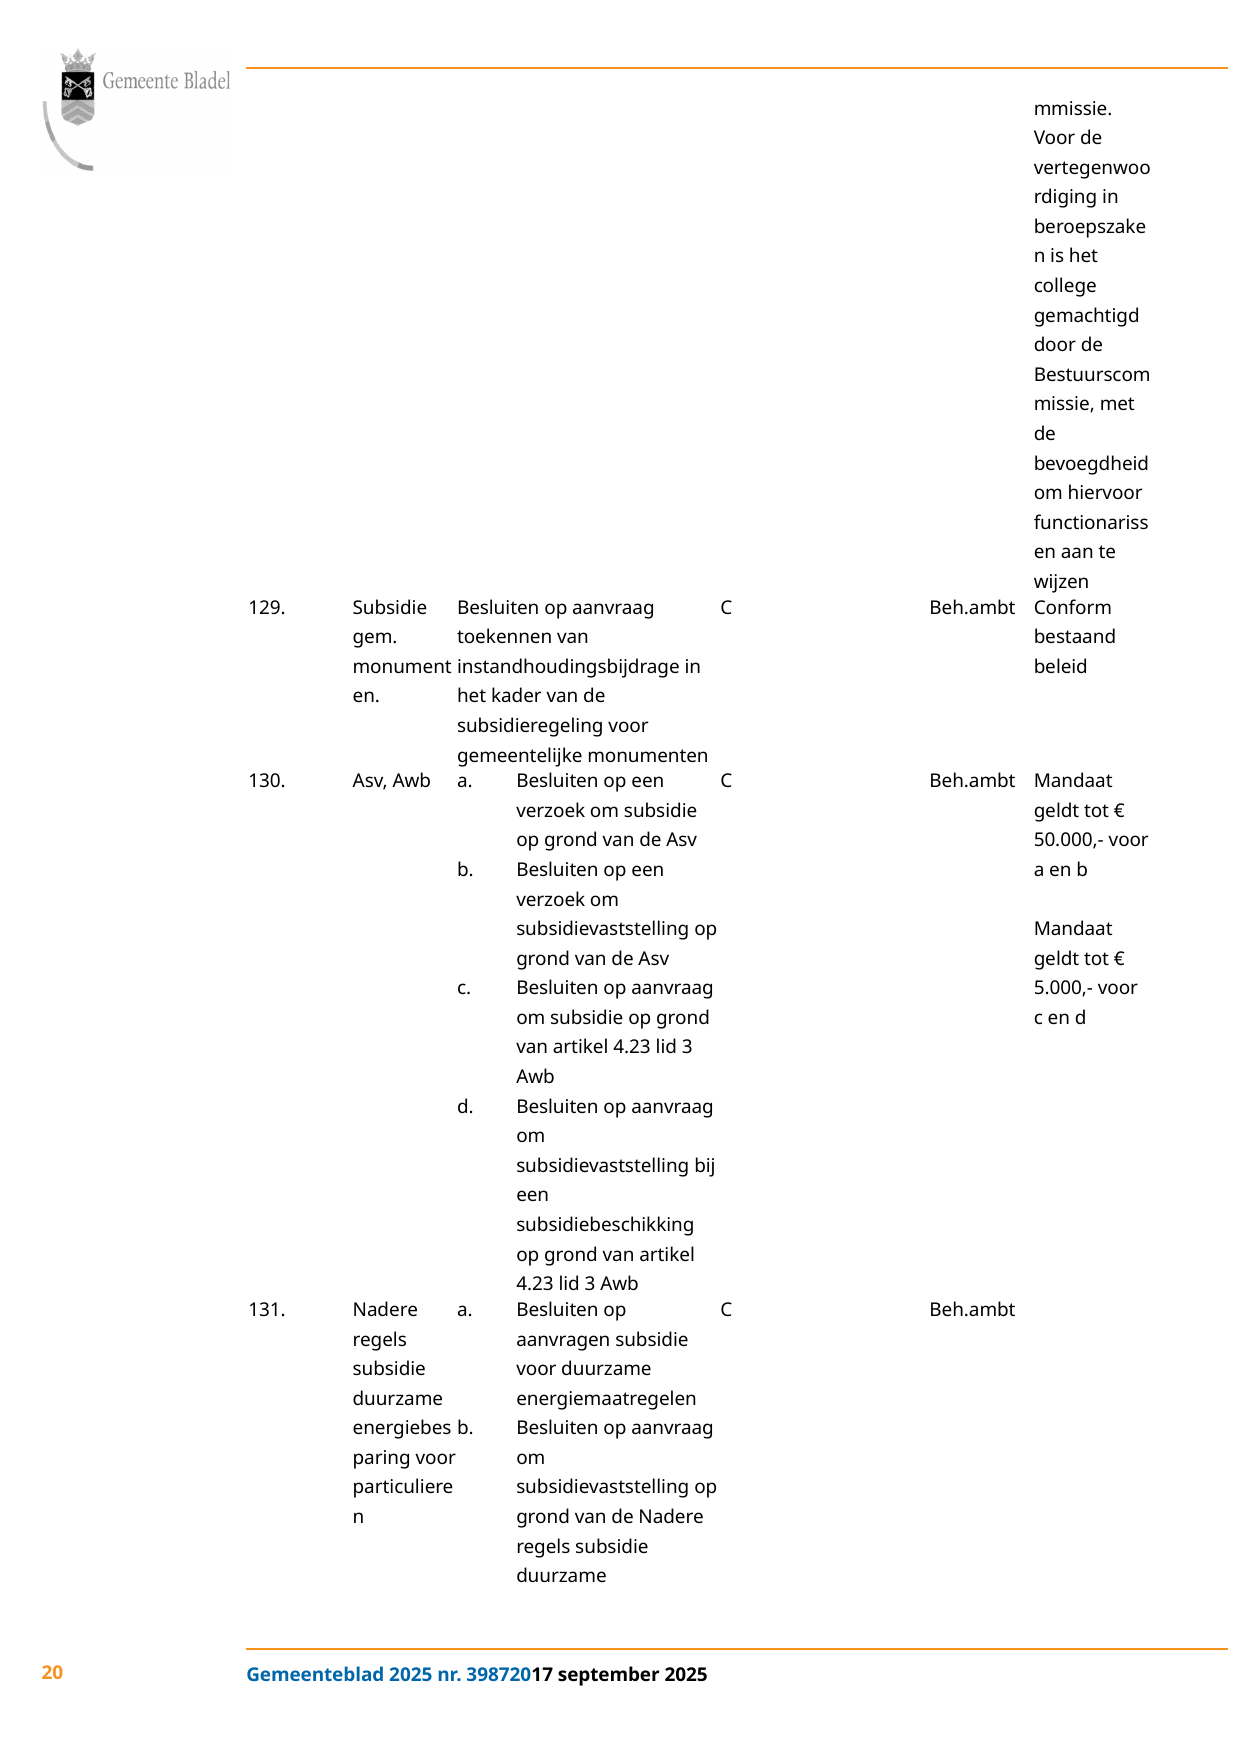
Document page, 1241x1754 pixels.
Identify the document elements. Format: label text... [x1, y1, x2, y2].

table_cell Mandaat geldt tot € 50.000,- voor a en b Mandaat geldt tot € 5.000,- voor c en d [1034, 768, 1152, 1296]
table_cell 129. [248, 594, 352, 767]
table_cell Nadere regels subsidie duurzame energiebesparing voor particulieren [353, 1296, 457, 1588]
table_cell 130. [248, 768, 352, 1296]
table_cell Beh.ambt [929, 1296, 1033, 1588]
table_cell [248, 95, 352, 594]
table_cell [825, 1296, 929, 1588]
picture [41, 47, 231, 172]
table_cell Conform bestaand beleid [1034, 594, 1152, 767]
table_cell [353, 95, 457, 594]
table_cell mmissie. Voor de vertegenwoordiging in beroepszaken is het college gemachtigd door de Bestuurscommissie, met de bevoegdheid om hiervoor functionarissen aan te wijzen [1034, 95, 1152, 594]
table_cell [825, 95, 929, 594]
table_cell Beh.ambt [929, 768, 1033, 1296]
table_cell Besluiten op aanvragen subsidie voor duurzame energiemaatregelen Besluiten op aanvraag om subsidievaststelling op grond van de Nadere regels subsidie duurzame [457, 1296, 720, 1588]
table_cell 131. [248, 1296, 352, 1588]
table_cell [720, 95, 825, 594]
table_cell [457, 95, 720, 594]
table_cell C [720, 594, 825, 767]
table_cell [929, 95, 1033, 594]
table_cell [825, 768, 929, 1296]
table_cell Asv, Awb [353, 768, 457, 1296]
table_cell [825, 594, 929, 767]
table_cell Besluiten op aanvraag toekennen van instandhoudingsbijdrage in het kader van de subsidieregeling voor gemeentelijke monumenten [457, 594, 720, 767]
table_cell Subsidie gem. monumenten. [353, 594, 457, 767]
table_cell C [720, 1296, 825, 1588]
table_cell [1034, 1296, 1152, 1588]
table_cell Besluiten op een verzoek om subsidie op grond van de Asv Besluiten op een verzoek om subsidievaststelling op grond van de Asv Besluiten op aanvraag om subsidie op grond van artikel 4.23 lid 3 Awb Besluiten op aanvraag om subsidievaststelling bij een subsidiebeschikking op grond van artikel 4.23 lid 3 Awb [457, 768, 720, 1296]
table_cell C [720, 768, 825, 1296]
table_cell Beh.ambt [929, 594, 1033, 767]
